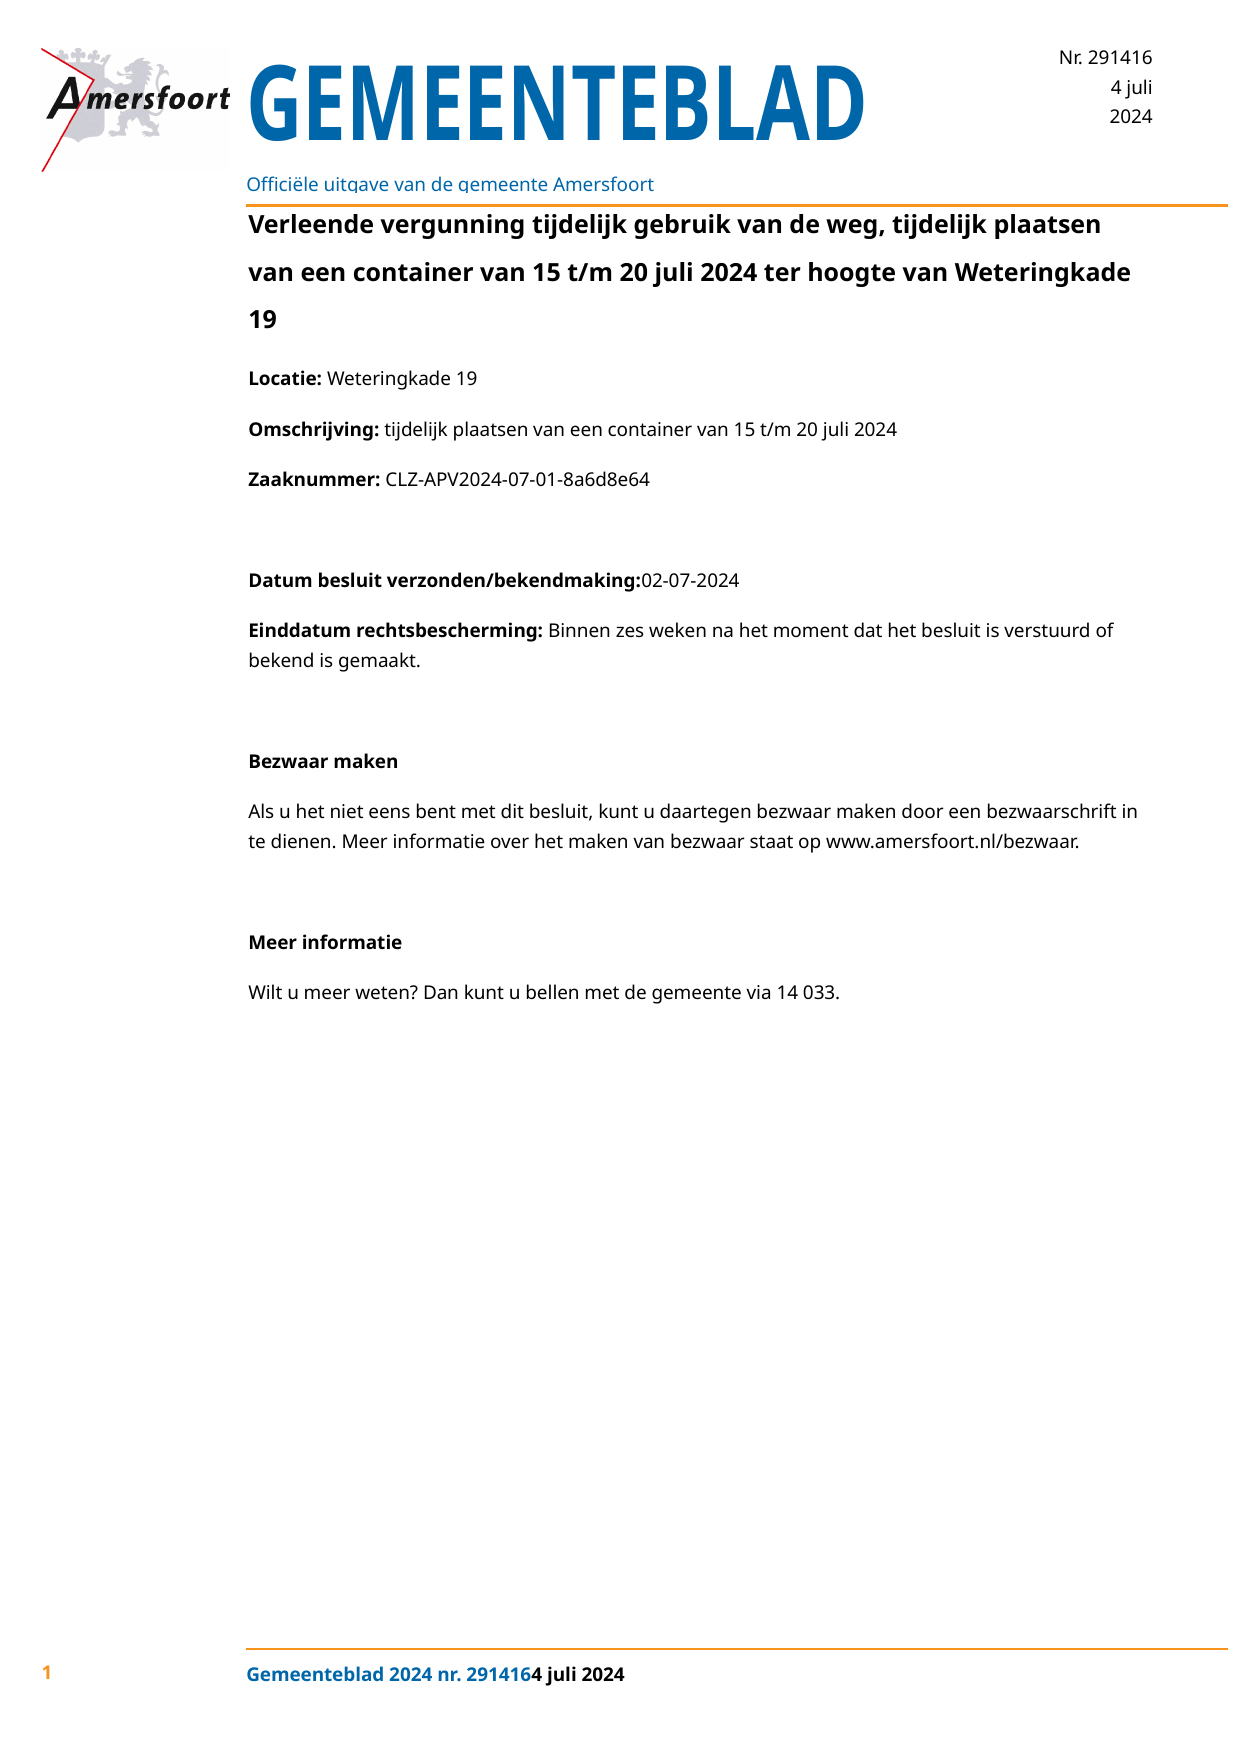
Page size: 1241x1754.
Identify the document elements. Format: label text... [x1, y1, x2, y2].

text Als u het niet eens bent met dit besluit, kunt u daartegen bezwaar maken door een bezwaarschrift in te dienen. Meer informatie over het maken van bezwaar staat op www.amersfoort.nl/bezwaar. [248, 798, 1152, 854]
text Verleende vergunning tijdelijk gebruik van de weg, tijdelijk plaatsen van een container van 15 t/m 20 juli 2024 ter hoogte van Weteringkade 19 [248, 207, 1152, 336]
text Wilt u meer weten? Dan kunt u bellen met de gemeente via 14 033. [248, 979, 1152, 1005]
text Datum besluit verzonden/bekendmaking:02-07-2024 [248, 567, 1152, 593]
text Meer informatie [248, 929, 1152, 954]
text Zaaknummer: CLZ-APV2024-07-01-8a6d8e64 [248, 466, 1152, 492]
text Omschrijving: tijdelijk plaatsen van een container van 15 t/m 20 juli 2024 [248, 416, 1152, 442]
picture [41, 47, 231, 172]
text Locatie: Weteringkade 19 [248, 366, 1152, 391]
text Bezwaar maken [248, 748, 1152, 774]
text Einddatum rechtsbescherming: Binnen zes weken na het moment dat het besluit is verstuurd of bekend is gemaakt. [248, 618, 1152, 673]
